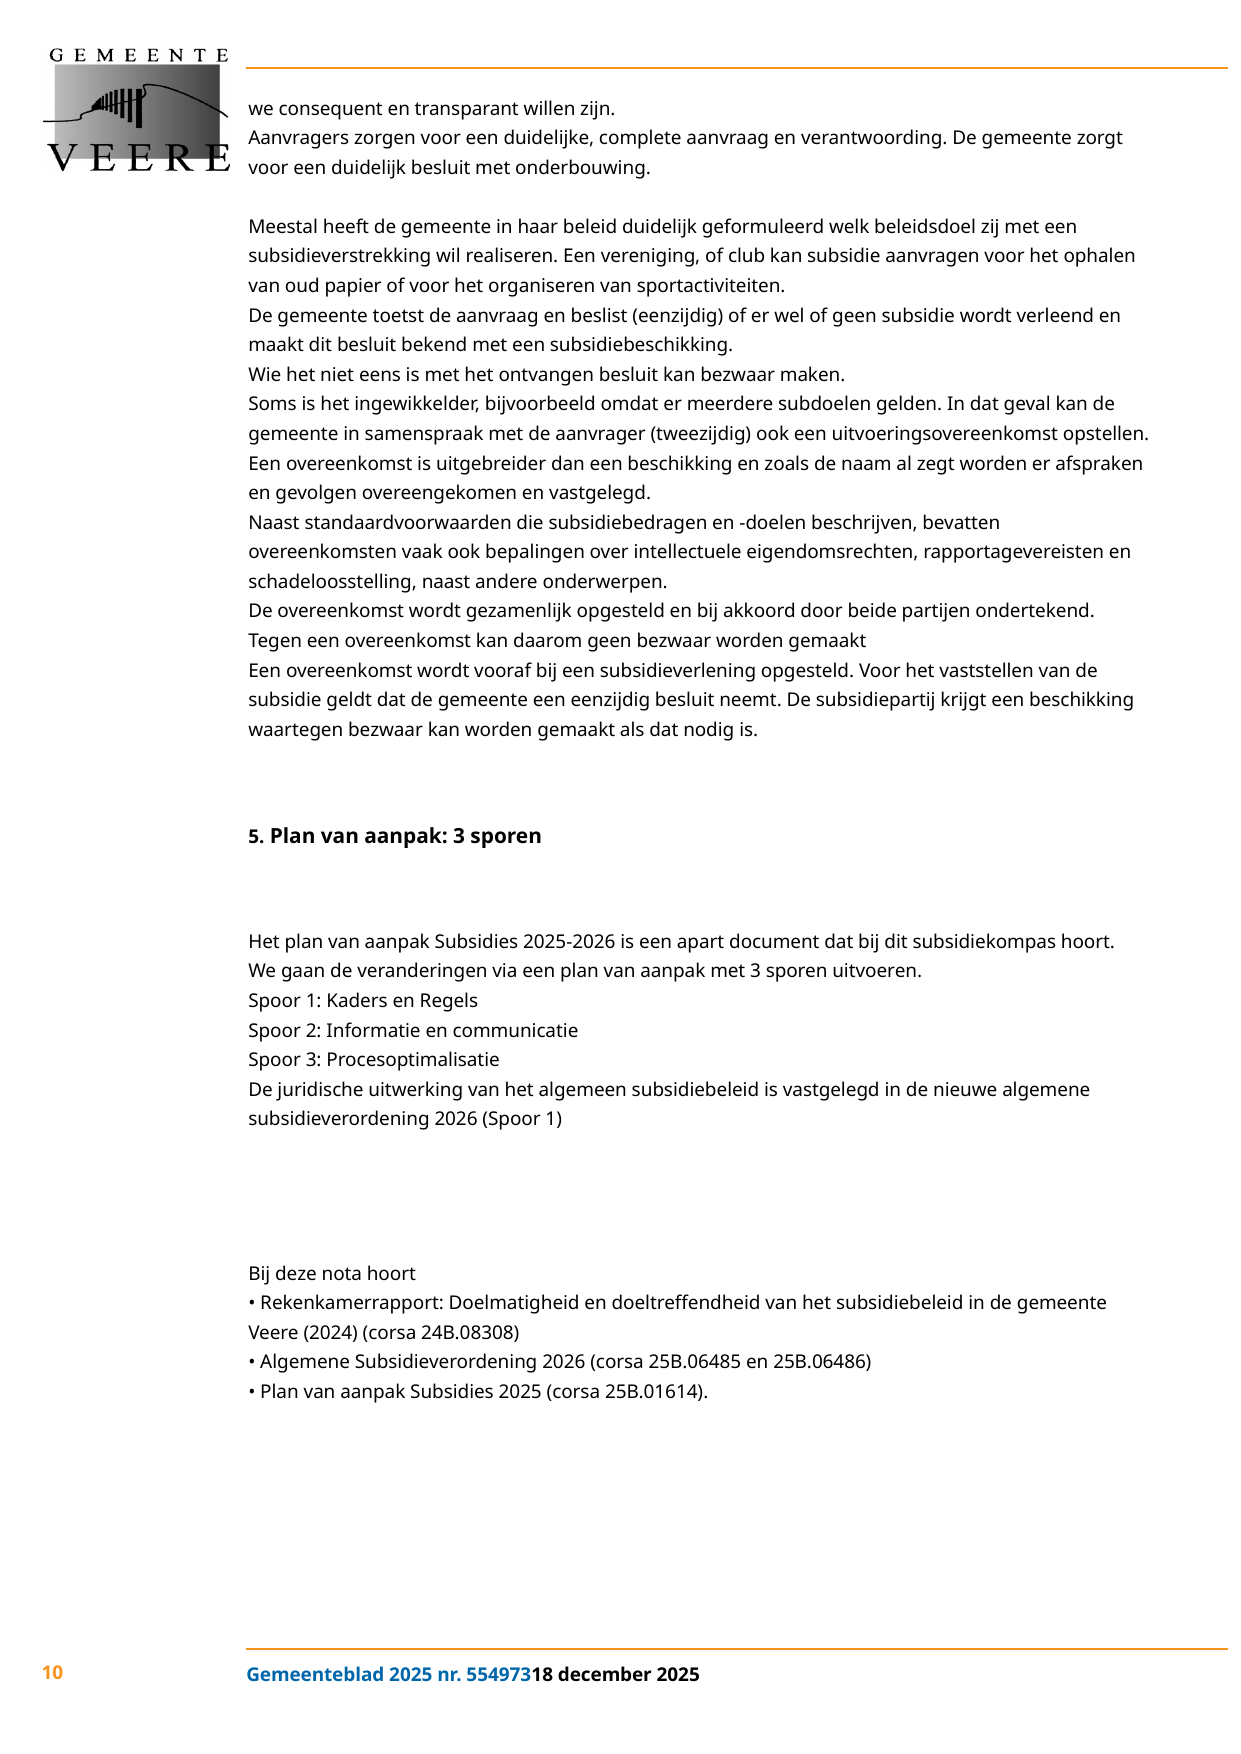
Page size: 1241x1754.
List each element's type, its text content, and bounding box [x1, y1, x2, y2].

text 5. Plan van aanpak: 3 sporen [248, 821, 1152, 849]
text • Plan van aanpak Subsidies 2025 (corsa 25B.01614). [248, 1378, 1152, 1404]
text Spoor 1: Kaders en Regels [248, 987, 1152, 1013]
text De overeenkomst wordt gezamenlijk opgesteld en bij akkoord door beide partijen ondertekend. Tegen een overeenkomst kan daarom geen bezwaar worden gemaakt [248, 598, 1152, 653]
text Bij deze nota hoort [248, 1260, 1152, 1285]
text Spoor 2: Informatie en communicatie [248, 1017, 1152, 1043]
text • Rekenkamerrapport: Doelmatigheid en doeltreffendheid van het subsidiebeleid in de gemeente Veere (2024) (corsa 24B.08308) [248, 1289, 1152, 1344]
text We gaan de veranderingen via een plan van aanpak met 3 sporen uitvoeren. [248, 958, 1152, 983]
text Aanvragers zorgen voor een duidelijke, complete aanvraag en verantwoording. De gemeente zorgt voor een duidelijk besluit met onderbouwing. [248, 124, 1152, 180]
text Het plan van aanpak Subsidies 2025-2026 is een apart document dat bij dit subsidiekompas hoort. [248, 928, 1152, 954]
text we consequent en transparant willen zijn. [248, 95, 1152, 121]
picture [41, 47, 231, 172]
text Soms is het ingewikkelder, bijvoorbeeld omdat er meerdere subdoelen gelden. In dat geval kan de gemeente in samenspraak met de aanvrager (tweezijdig) ook een uitvoeringsovereenkomst opstellen. Een overeenkomst is uitgebreider dan een beschikking en zoals de naam al zegt worden er afspraken en gevolgen overeengekomen en vastgelegd. [248, 391, 1152, 505]
text Een overeenkomst wordt vooraf bij een subsidieverlening opgesteld. Voor het vaststellen van de subsidie geldt dat de gemeente een eenzijdig besluit neemt. De subsidiepartij krijgt een beschikking waartegen bezwaar kan worden gemaakt als dat nodig is. [248, 657, 1152, 742]
text Meestal heeft de gemeente in haar beleid duidelijk geformuleerd welk beleidsdoel zij met een subsidieverstrekking wil realiseren. Een vereniging, of club kan subsidie aanvragen voor het ophalen van oud papier of voor het organiseren van sportactiviteiten. [248, 213, 1152, 298]
text De gemeente toetst de aanvraag en beslist (eenzijdig) of er wel of geen subsidie wordt verleend en maakt dit besluit bekend met een subsidiebeschikking. [248, 302, 1152, 357]
text De juridische uitwerking van het algemeen subsidiebeleid is vastgelegd in de nieuwe algemene subsidieverordening 2026 (Spoor 1) [248, 1076, 1152, 1131]
text Naast standaardvoorwaarden die subsidiebedragen en -doelen beschrijven, bevatten overeenkomsten vaak ook bepalingen over intellectuele eigendomsrechten, rapportagevereisten en schadeloosstelling, naast andere onderwerpen. [248, 509, 1152, 594]
text Wie het niet eens is met het ontvangen besluit kan bezwaar maken. [248, 361, 1152, 387]
text Spoor 3: Procesoptimalisatie [248, 1046, 1152, 1072]
text • Algemene Subsidieverordening 2026 (corsa 25B.06485 en 25B.06486) [248, 1348, 1152, 1374]
